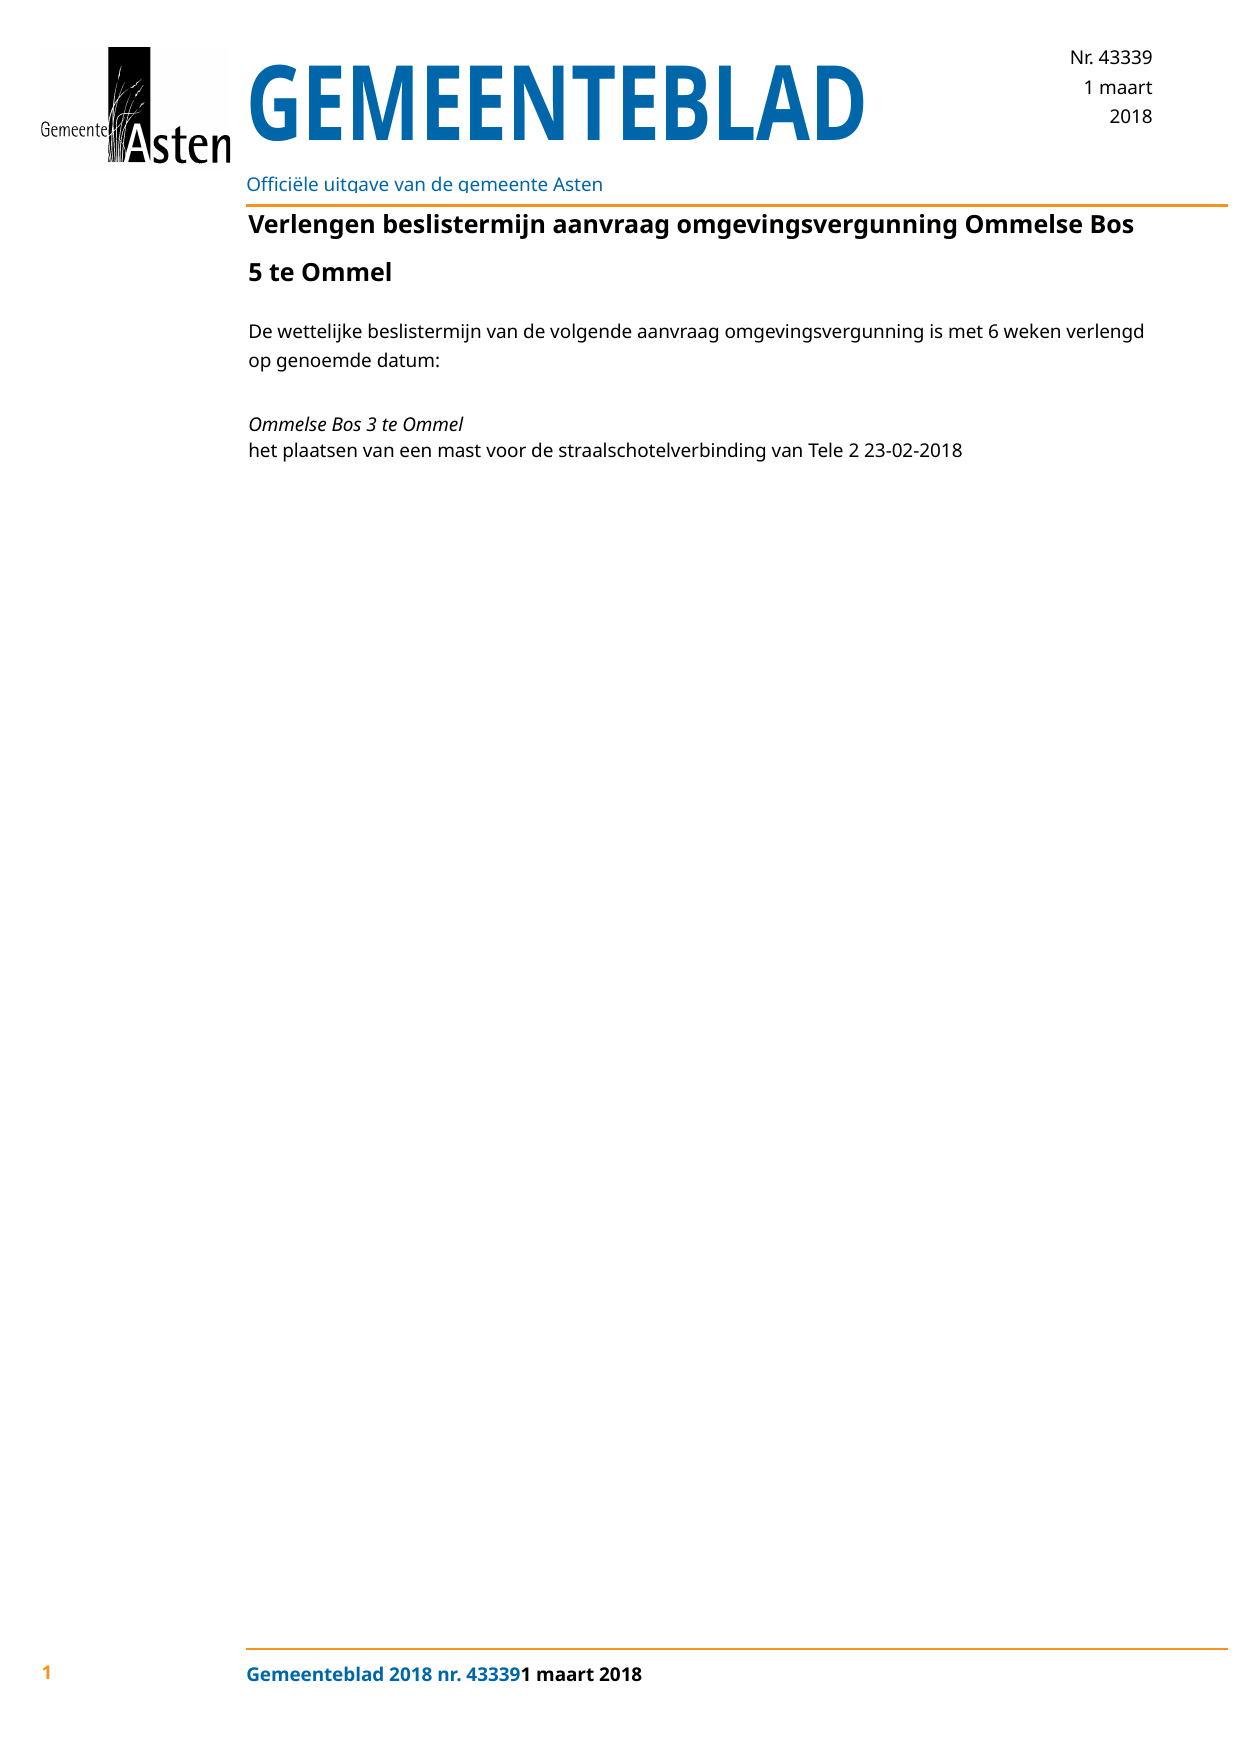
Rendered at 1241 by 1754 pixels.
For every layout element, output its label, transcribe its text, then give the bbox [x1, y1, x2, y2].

text Verlengen beslistermijn aanvraag omgevingsvergunning Ommelse Bos 5 te Ommel [248, 207, 1152, 288]
text Ommelse Bos 3 te Ommel [248, 411, 1152, 437]
text het plaatsen van een mast voor de straalschotelverbinding van Tele 2 23-02-2018 [248, 437, 1152, 463]
picture [41, 47, 231, 172]
text De wettelijke beslistermijn van de volgende aanvraag omgevingsvergunning is met 6 weken verlengd op genoemde datum: [248, 318, 1152, 373]
